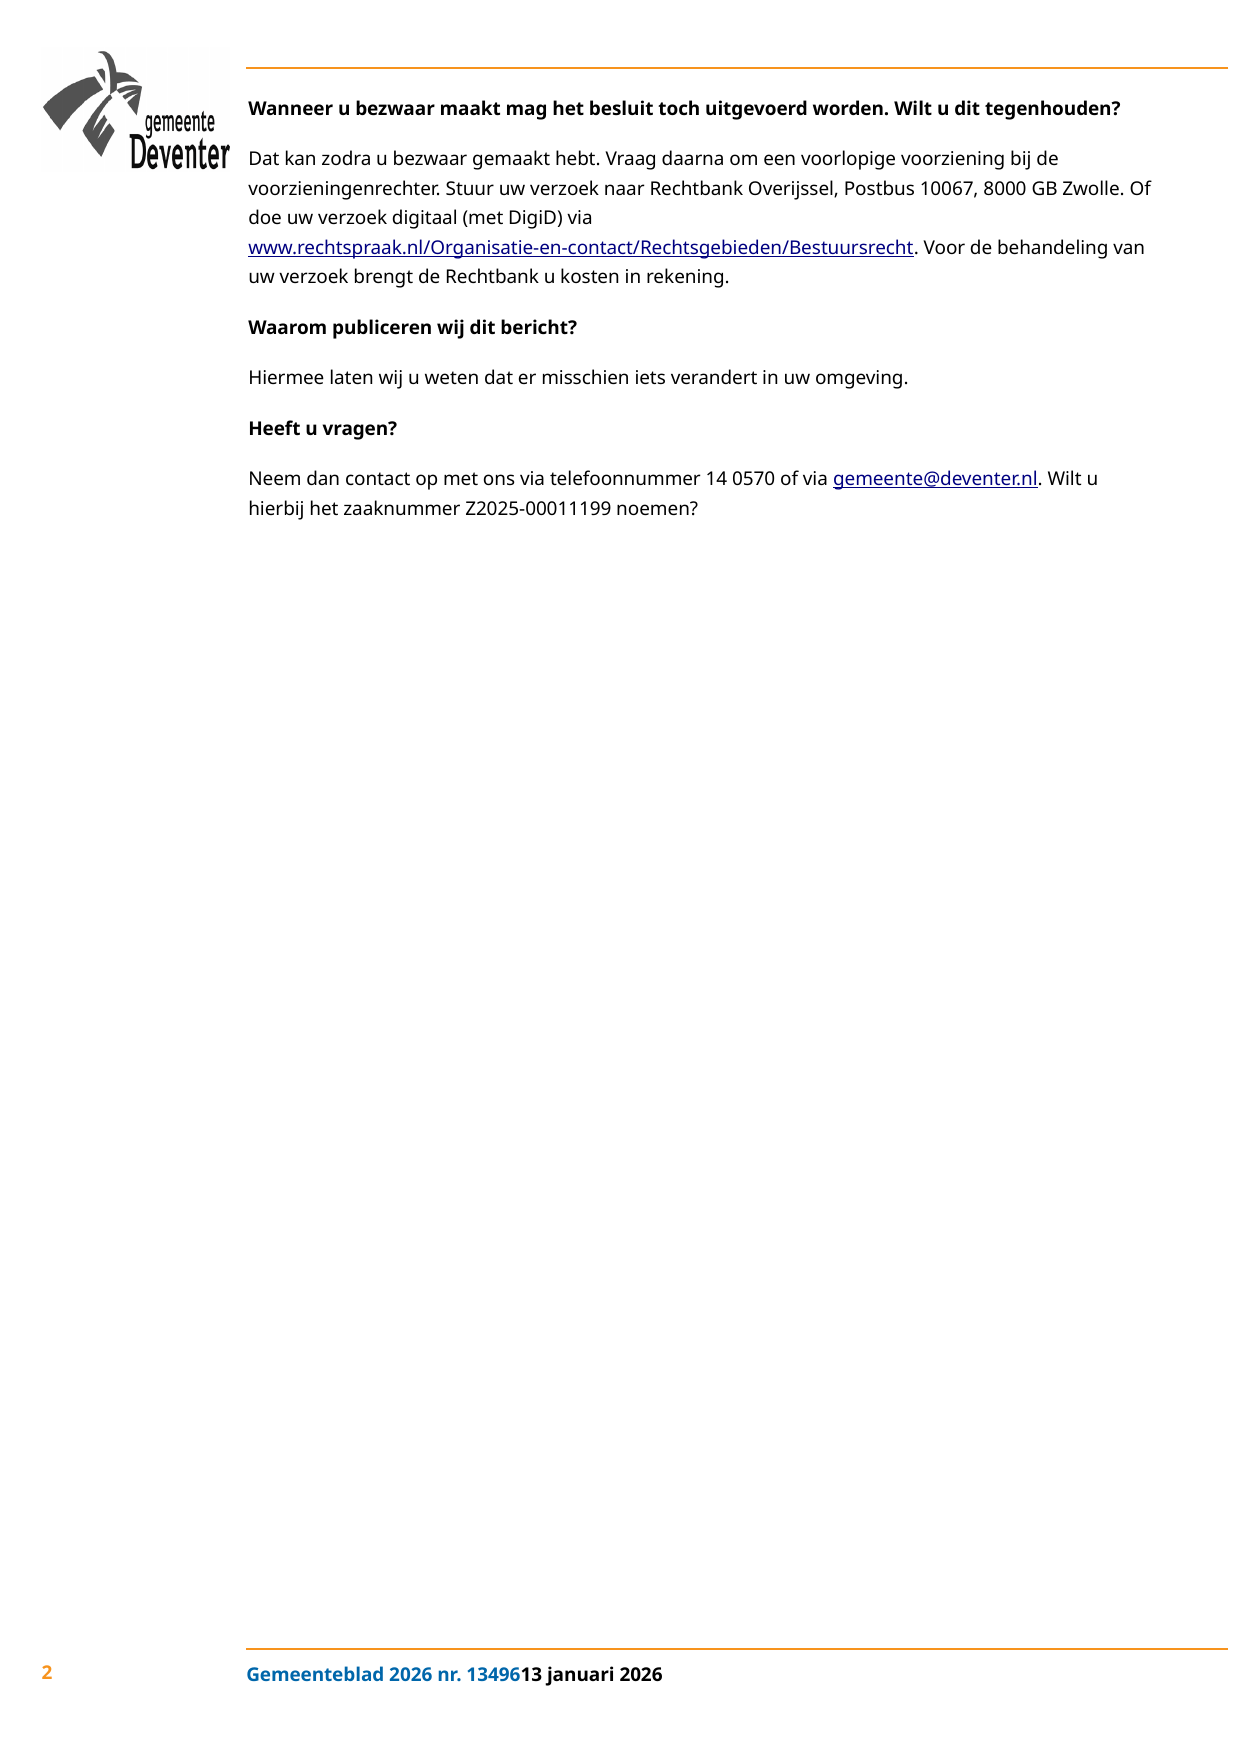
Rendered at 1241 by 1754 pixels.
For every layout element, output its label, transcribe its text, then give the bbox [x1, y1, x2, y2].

text Neem dan contact op met ons via telefoonnummer 14 0570 of via gemeente@deventer.nl. Wilt u hierbij het zaaknummer Z2025-00011199 noemen? [248, 465, 1152, 521]
text Dat kan zodra u bezwaar gemaakt hebt. Vraag daarna om een voorlopige voorziening bij de voorzieningenrechter. Stuur uw verzoek naar Rechtbank Overijssel, Postbus 10067, 8000 GB Zwolle. Of doe uw verzoek digitaal (met DigiD) via www.rechtspraak.nl/Organisatie-en-contact/Rechtsgebieden/Bestuursrecht. Voor de behandeling van uw verzoek brengt de Rechtbank u kosten in rekening. [248, 145, 1152, 289]
text Waarom publiceren wij dit bericht? [248, 314, 1152, 340]
picture [41, 47, 231, 172]
text Hiermee laten wij u weten dat er misschien iets verandert in uw omgeving. [248, 364, 1152, 390]
text Wanneer u bezwaar maakt mag het besluit toch uitgevoerd worden. Wilt u dit tegenhouden? [248, 95, 1152, 121]
text Heeft u vragen? [248, 415, 1152, 441]
